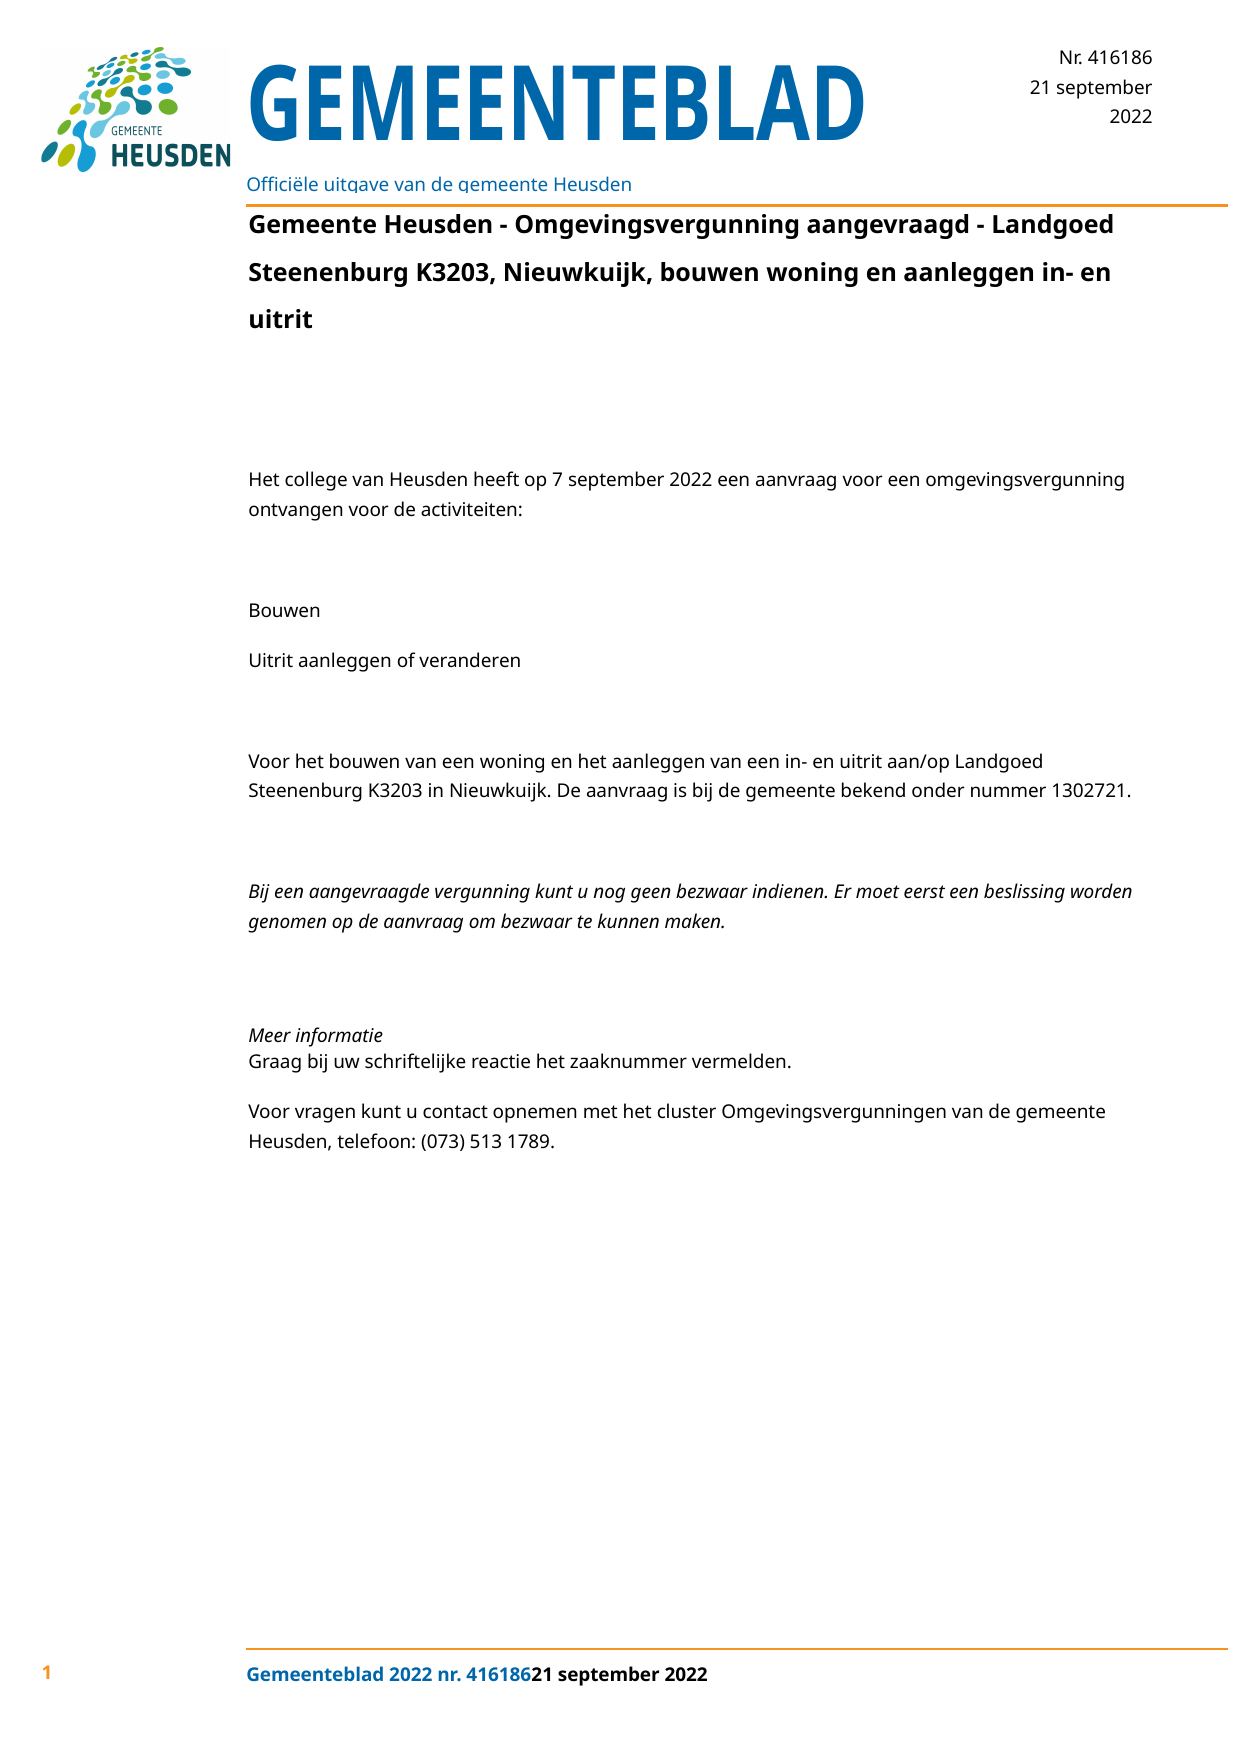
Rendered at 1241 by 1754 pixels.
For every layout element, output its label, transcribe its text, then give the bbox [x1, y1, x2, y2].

text Het college van Heusden heeft op 7 september 2022 een aanvraag voor een omgevingsvergunning ontvangen voor de activiteiten: [248, 466, 1152, 522]
text Meer informatie [248, 1022, 1152, 1048]
text Bouwen [248, 597, 1152, 622]
text Uitrit aanleggen of veranderen [248, 647, 1152, 673]
picture [41, 47, 231, 172]
text Voor vragen kunt u contact opnemen met het cluster Omgevingsvergunningen van de gemeente Heusden, telefoon: (073) 513 1789. [248, 1098, 1152, 1154]
text Bij een aangevraagde vergunning kunt u nog geen bezwaar indienen. Er moet eerst een beslissing worden genomen op de aanvraag om bezwaar te kunnen maken. [248, 878, 1152, 934]
text Voor het bouwen van een woning en het aanleggen van een in- en uitrit aan/op Landgoed Steenenburg K3203 in Nieuwkuijk. De aanvraag is bij de gemeente bekend onder nummer 1302721. [248, 748, 1152, 803]
text Gemeente Heusden - Omgevingsvergunning aangevraagd - Landgoed Steenenburg K3203, Nieuwkuijk, bouwen woning en aanleggen in- en uitrit [248, 207, 1152, 336]
text Graag bij uw schriftelijke reactie het zaaknummer vermelden. [248, 1048, 1152, 1074]
